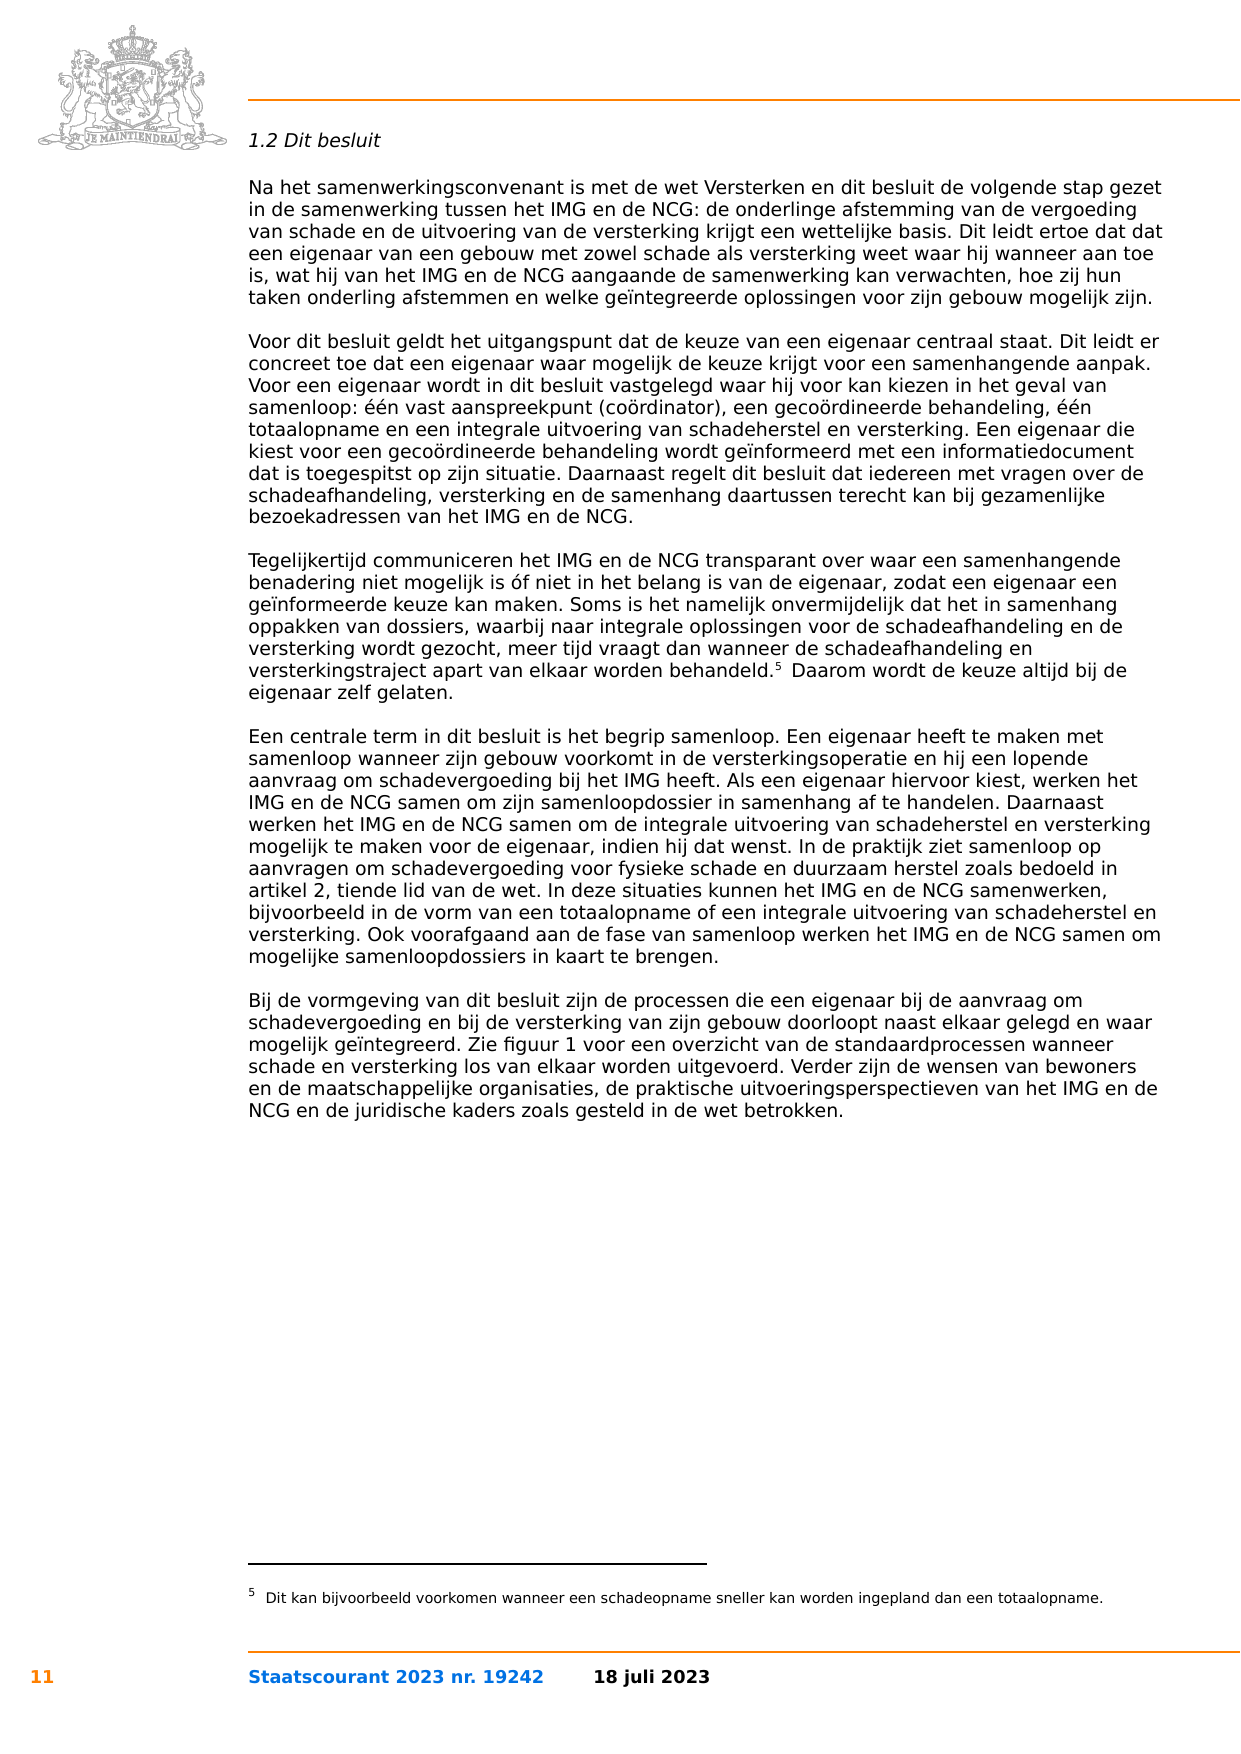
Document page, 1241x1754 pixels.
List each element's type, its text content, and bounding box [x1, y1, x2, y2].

subtitle 1.2 Dit besluit [248, 130, 1163, 152]
text Tegelijkertijd communiceren het IMG en de NCG transparant over waar een samenhangende benadering niet mogelijk is óf niet in het belang is van de eigenaar, zodat een eigenaar een geïnformeerde keuze kan maken. Soms is het namelijk onvermijdelijk dat het in samenhang oppakken van dossiers, waarbij naar integrale oplossingen voor de schadeafhandeling en de versterking wordt gezocht, meer tijd vraagt dan wanneer de schadeafhandeling en versterkingstraject apart van elkaar worden behandeld. Daarom wordt de keuze altijd bij de eigenaar zelf gelaten. [248, 550, 1163, 704]
text Dit kan bijvoorbeeld voorkomen wanneer een schadeopname sneller kan worden ingepland dan een totaalopname. [248, 1586, 1163, 1608]
text Een centrale term in dit besluit is het begrip samenloop. Een eigenaar heeft te maken met samenloop wanneer zijn gebouw voorkomt in de versterkingsoperatie en hij een lopende aanvraag om schadevergoeding bij het IMG heeft. Als een eigenaar hiervoor kiest, werken het IMG en de NCG samen om zijn samenloopdossier in samenhang af te handelen. Daarnaast werken het IMG en de NCG samen om de integrale uitvoering van schadeherstel en versterking mogelijk te maken voor de eigenaar, indien hij dat wenst. In de praktijk ziet samenloop op aanvragen om schadevergoeding voor fysieke schade en duurzaam herstel zoals bedoeld in artikel 2, tiende lid van de wet. In deze situaties kunnen het IMG en de NCG samenwerken, bijvoorbeeld in de vorm van een totaalopname of een integrale uitvoering van schadeherstel en versterking. Ook voorafgaand aan de fase van samenloop werken het IMG en de NCG samen om mogelijke samenloopdossiers in kaart te brengen. [248, 726, 1163, 968]
text Na het samenwerkingsconvenant is met de wet Versterken en dit besluit de volgende stap gezet in de samenwerking tussen het IMG en de NCG: de onderlinge afstemming van de vergoeding van schade en de uitvoering van de versterking krijgt een wettelijke basis. Dit leidt ertoe dat dat een eigenaar van een gebouw met zowel schade als versterking weet waar hij wanneer aan toe is, wat hij van het IMG en de NCG aangaande de samenwerking kan verwachten, hoe zij hun taken onderling afstemmen en welke geïntegreerde oplossingen voor zijn gebouw mogelijk zijn. [248, 177, 1163, 309]
text Voor dit besluit geldt het uitgangspunt dat de keuze van een eigenaar centraal staat. Dit leidt er concreet toe dat een eigenaar waar mogelijk de keuze krijgt voor een samenhangende aanpak. Voor een eigenaar wordt in dit besluit vastgelegd waar hij voor kan kiezen in het geval van samenloop: één vast aanspreekpunt (coördinator), een gecoördineerde behandeling, één totaalopname en een integrale uitvoering van schadeherstel en versterking. Een eigenaar die kiest voor een gecoördineerde behandeling wordt geïnformeerd met een informatiedocument dat is toegespitst op zijn situatie. Daarnaast regelt dit besluit dat iedereen met vragen over de schadeafhandeling, versterking en de samenhang daartussen terecht kan bij gezamenlijke bezoekadressen van het IMG en de NCG. [248, 331, 1163, 528]
text Bij de vormgeving van dit besluit zijn de processen die een eigenaar bij de aanvraag om schadevergoeding en bij de versterking van zijn gebouw doorloopt naast elkaar gelegd en waar mogelijk geïntegreerd. Zie figuur 1 voor een overzicht van de standaardprocessen wanneer schade en versterking los van elkaar worden uitgevoerd. Verder zijn de wensen van bewoners en de maatschappelijke organisaties, de praktische uitvoeringsperspectieven van het IMG en de NCG en de juridische kaders zoals gesteld in de wet betrokken. [248, 990, 1163, 1122]
picture [38, 25, 227, 150]
